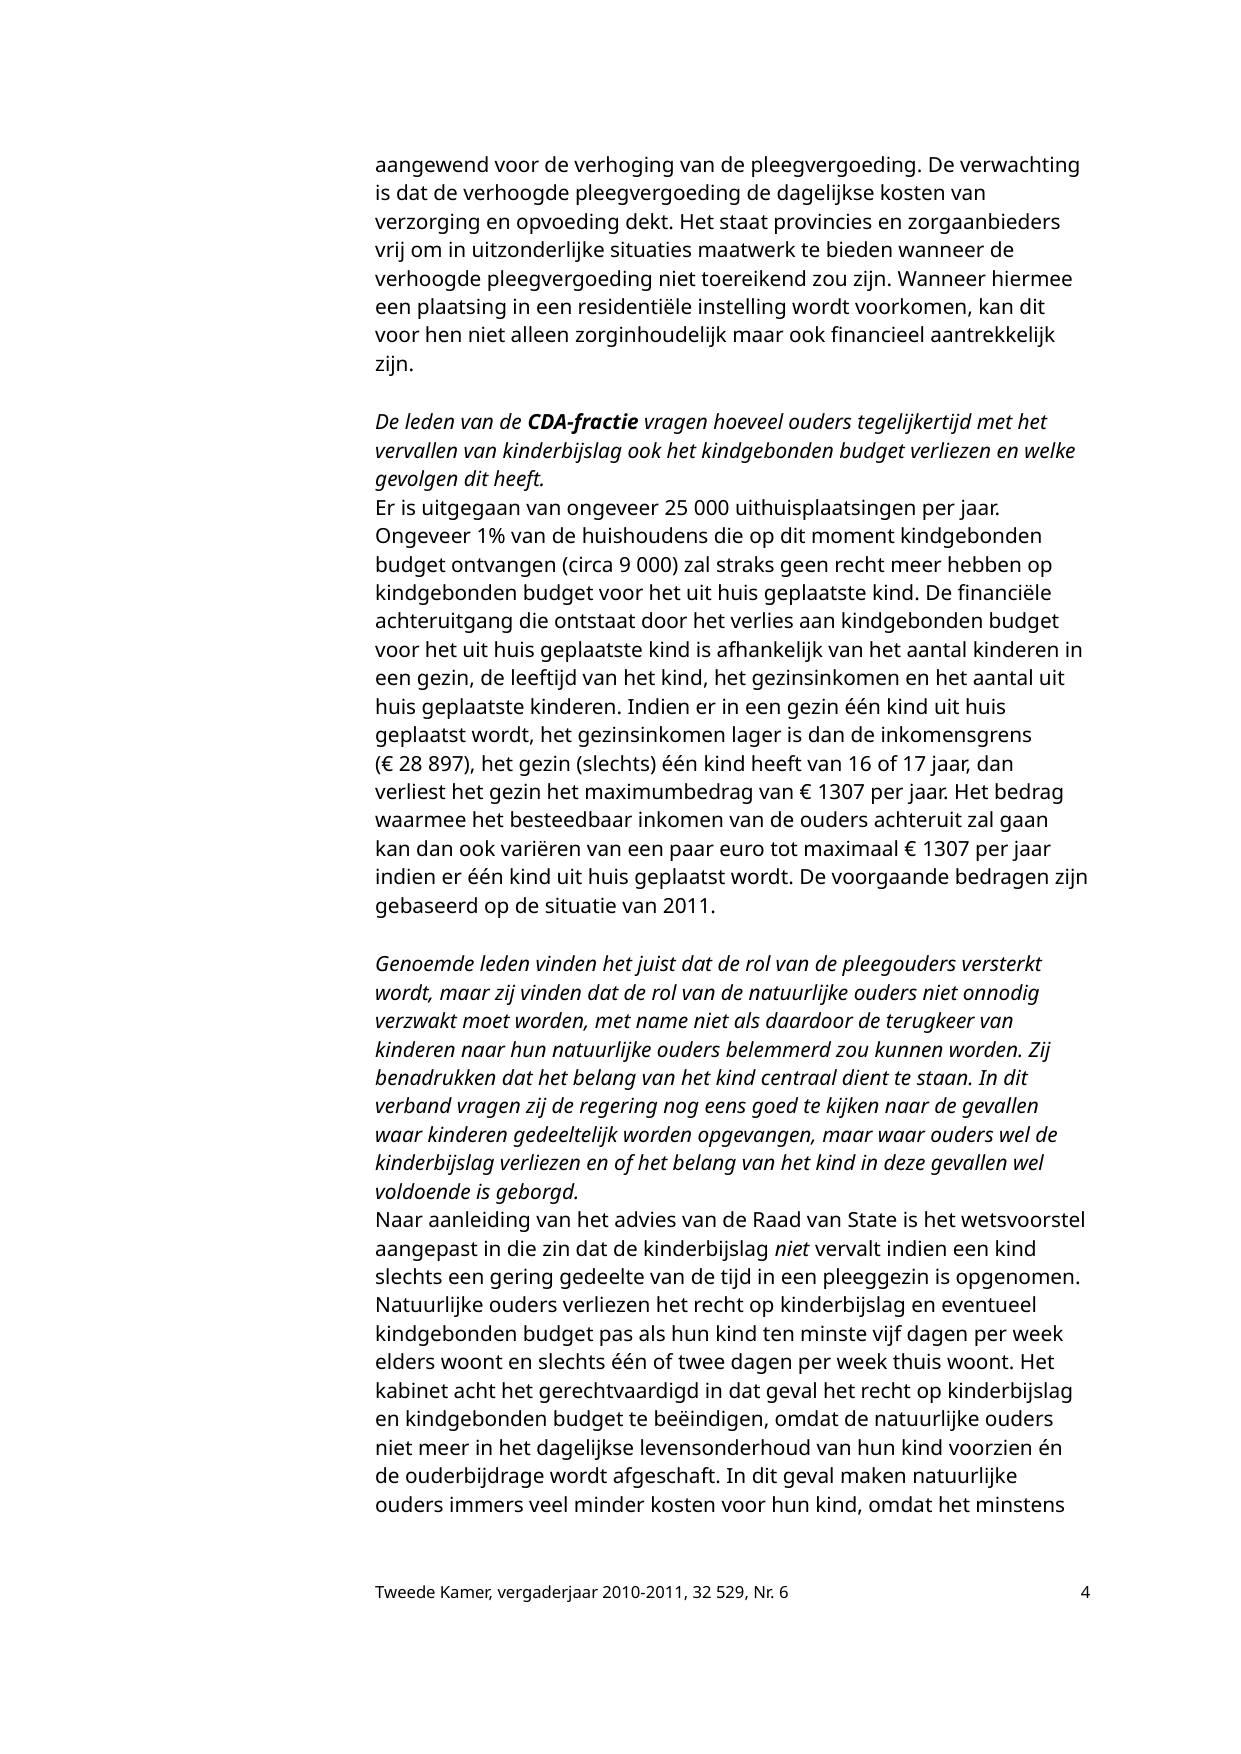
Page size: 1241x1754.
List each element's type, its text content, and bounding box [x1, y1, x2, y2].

text Er is uitgegaan van ongeveer 25 000 uithuisplaatsingen per jaar. Ongeveer 1% van de huishoudens die op dit moment kindgebonden budget ontvangen (circa 9 000) zal straks geen recht meer hebben op kindgebonden budget voor het uit huis geplaatste kind. De financiële achteruitgang die ontstaat door het verlies aan kindgebonden budget voor het uit huis geplaatste kind is afhankelijk van het aantal kinderen in een gezin, de leeftijd van het kind, het gezinsinkomen en het aantal uit huis geplaatste kinderen. Indien er in een gezin één kind uit huis geplaatst wordt, het gezinsinkomen lager is dan de inkomensgrens (€ 28 897), het gezin (slechts) één kind heeft van 16 of 17 jaar, dan verliest het gezin het maximumbedrag van € 1307 per jaar. Het bedrag waarmee het besteedbaar inkomen van de ouders achteruit zal gaan kan dan ook variëren van een paar euro tot maximaal € 1307 per jaar indien er één kind uit huis geplaatst wordt. De voorgaande bedragen zijn gebaseerd op de situatie van 2011. [375, 493, 1090, 919]
text De leden van de CDA-fractie vragen hoeveel ouders tegelijkertijd met het vervallen van kinderbijslag ook het kindgebonden budget verliezen en welke gevolgen dit heeft. [375, 407, 1090, 493]
text Naar aanleiding van het advies van de Raad van State is het wetsvoorstel aangepast in die zin dat de kinderbijslag niet vervalt indien een kind slechts een gering gedeelte van de tijd in een pleeggezin is opgenomen. Natuurlijke ouders verliezen het recht op kinderbijslag en eventueel kindgebonden budget pas als hun kind ten minste vijf dagen per week elders woont en slechts één of twee dagen per week thuis woont. Het kabinet acht het gerechtvaardigd in dat geval het recht op kinderbijslag en kindgebonden budget te beëindigen, omdat de natuurlijke ouders niet meer in het dagelijkse levensonderhoud van hun kind voorzien én de ouderbijdrage wordt afgeschaft. In dit geval maken natuurlijke ouders immers veel minder kosten voor hun kind, omdat het minstens [375, 1205, 1090, 1518]
text aangewend voor de verhoging van de pleegvergoeding. De verwachting is dat de verhoogde pleegvergoeding de dagelijkse kosten van verzorging en opvoeding dekt. Het staat provincies en zorgaanbieders vrij om in uitzonderlijke situaties maatwerk te bieden wanneer de verhoogde pleegvergoeding niet toereikend zou zijn. Wanneer hiermee een plaatsing in een residentiële instelling wordt voorkomen, kan dit voor hen niet alleen zorginhoudelijk maar ook financieel aantrekkelijk zijn. [375, 150, 1090, 377]
text Genoemde leden vinden het juist dat de rol van de pleegouders versterkt wordt, maar zij vinden dat de rol van de natuurlijke ouders niet onnodig verzwakt moet worden, met name niet als daardoor de terugkeer van kinderen naar hun natuurlijke ouders belemmerd zou kunnen worden. Zij benadrukken dat het belang van het kind centraal dient te staan. In dit verband vragen zij de regering nog eens goed te kijken naar de gevallen waar kinderen gedeeltelijk worden opgevangen, maar waar ouders wel de kinderbijslag verliezen en of het belang van het kind in deze gevallen wel voldoende is geborgd. [375, 949, 1090, 1205]
